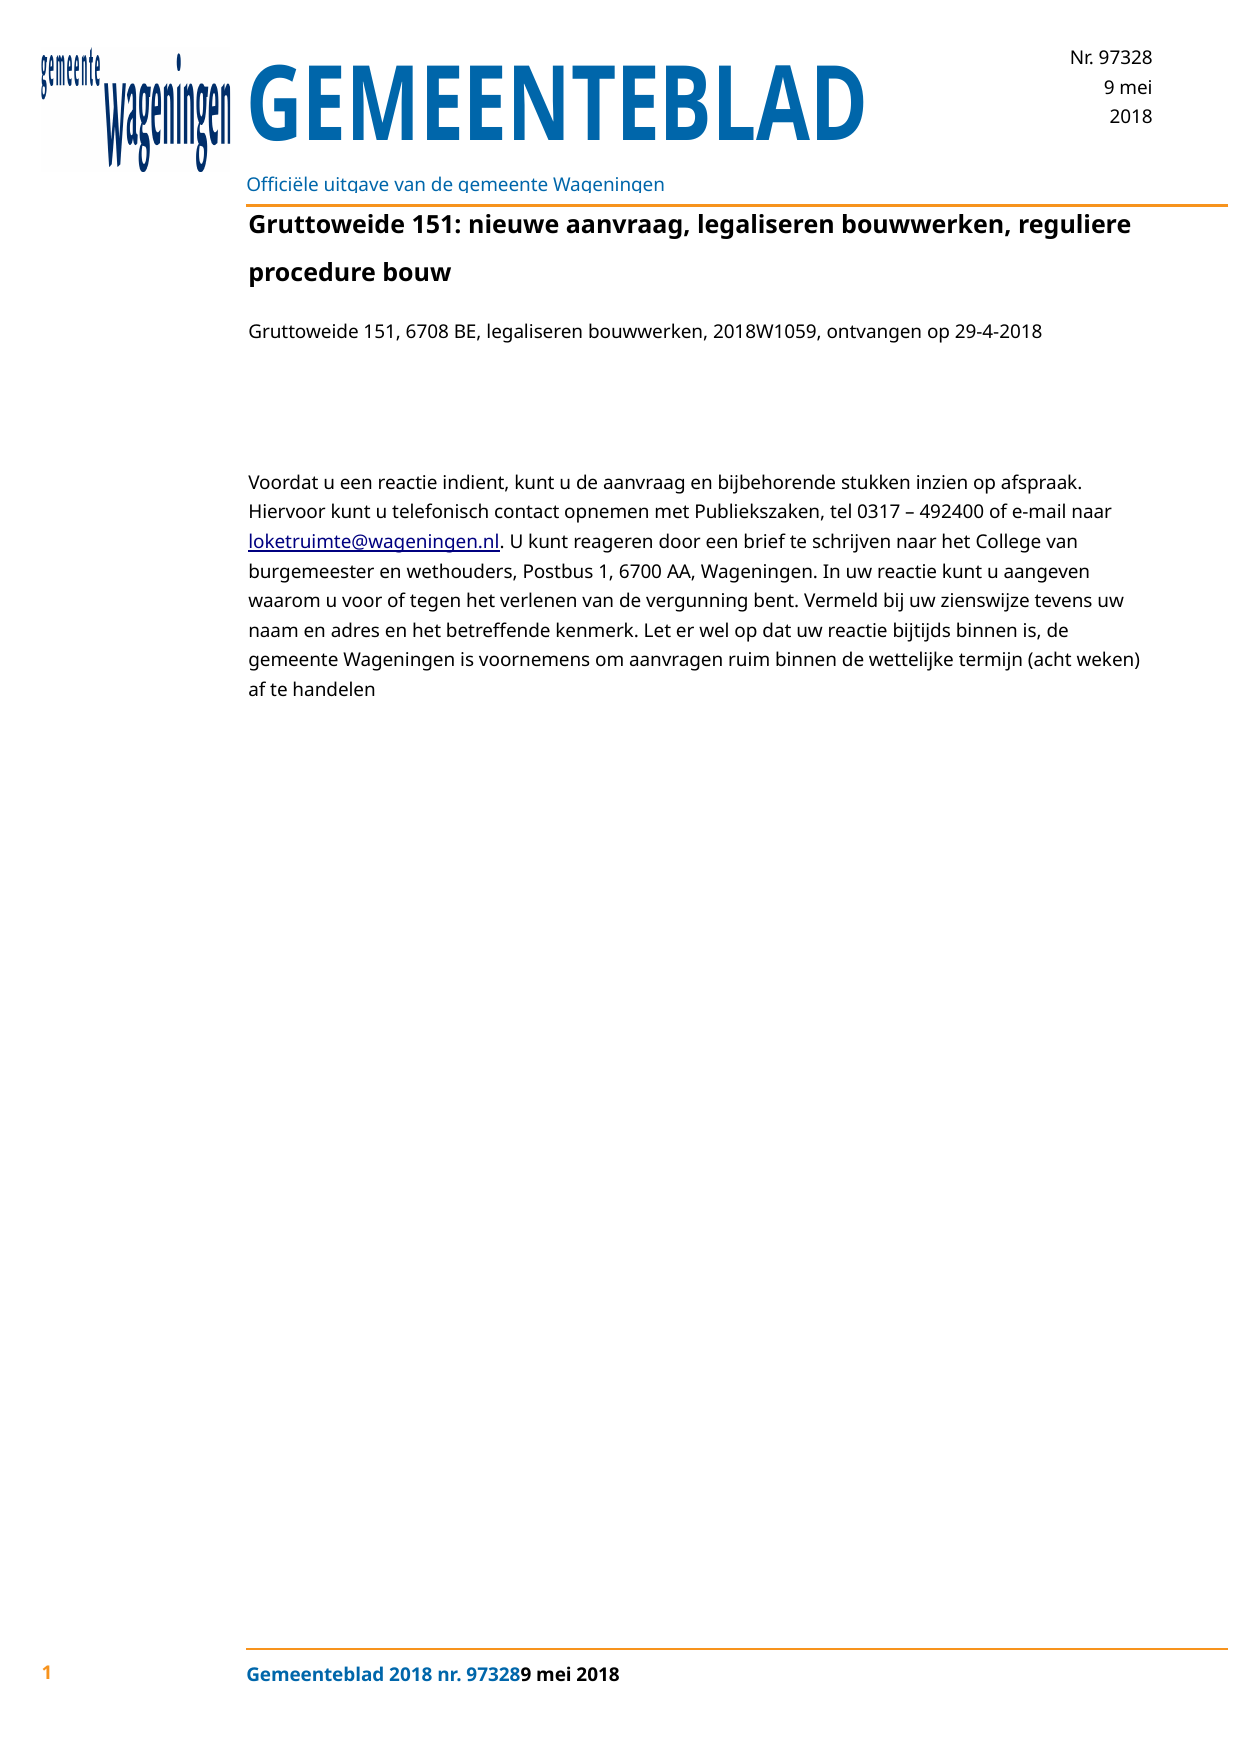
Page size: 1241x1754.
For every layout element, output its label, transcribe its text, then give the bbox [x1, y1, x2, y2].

text Gruttoweide 151: nieuwe aanvraag, legaliseren bouwwerken, reguliere procedure bouw [248, 207, 1152, 288]
text Voordat u een reactie indient, kunt u de aanvraag en bijbehorende stukken inzien op afspraak. Hiervoor kunt u telefonisch contact opnemen met Publiekszaken, tel 0317 – 492400 of e-mail naar loketruimte@wageningen.nl. U kunt reageren door een brief te schrijven naar het College van burgemeester en wethouders, Postbus 1, 6700 AA, Wageningen. In uw reactie kunt u aangeven waarom u voor of tegen het verlenen van de vergunning bent. Vermeld bij uw zienswijze tevens uw naam en adres en het betreffende kenmerk. Let er wel op dat uw reactie bijtijds binnen is, de gemeente Wageningen is voornemens om aanvragen ruim binnen de wettelijke termijn (acht weken) af te handelen [248, 469, 1152, 702]
text Gruttoweide 151, 6708 BE, legaliseren bouwwerken, 2018W1059, ontvangen op 29-4-2018 [248, 318, 1152, 344]
picture [41, 47, 231, 172]
